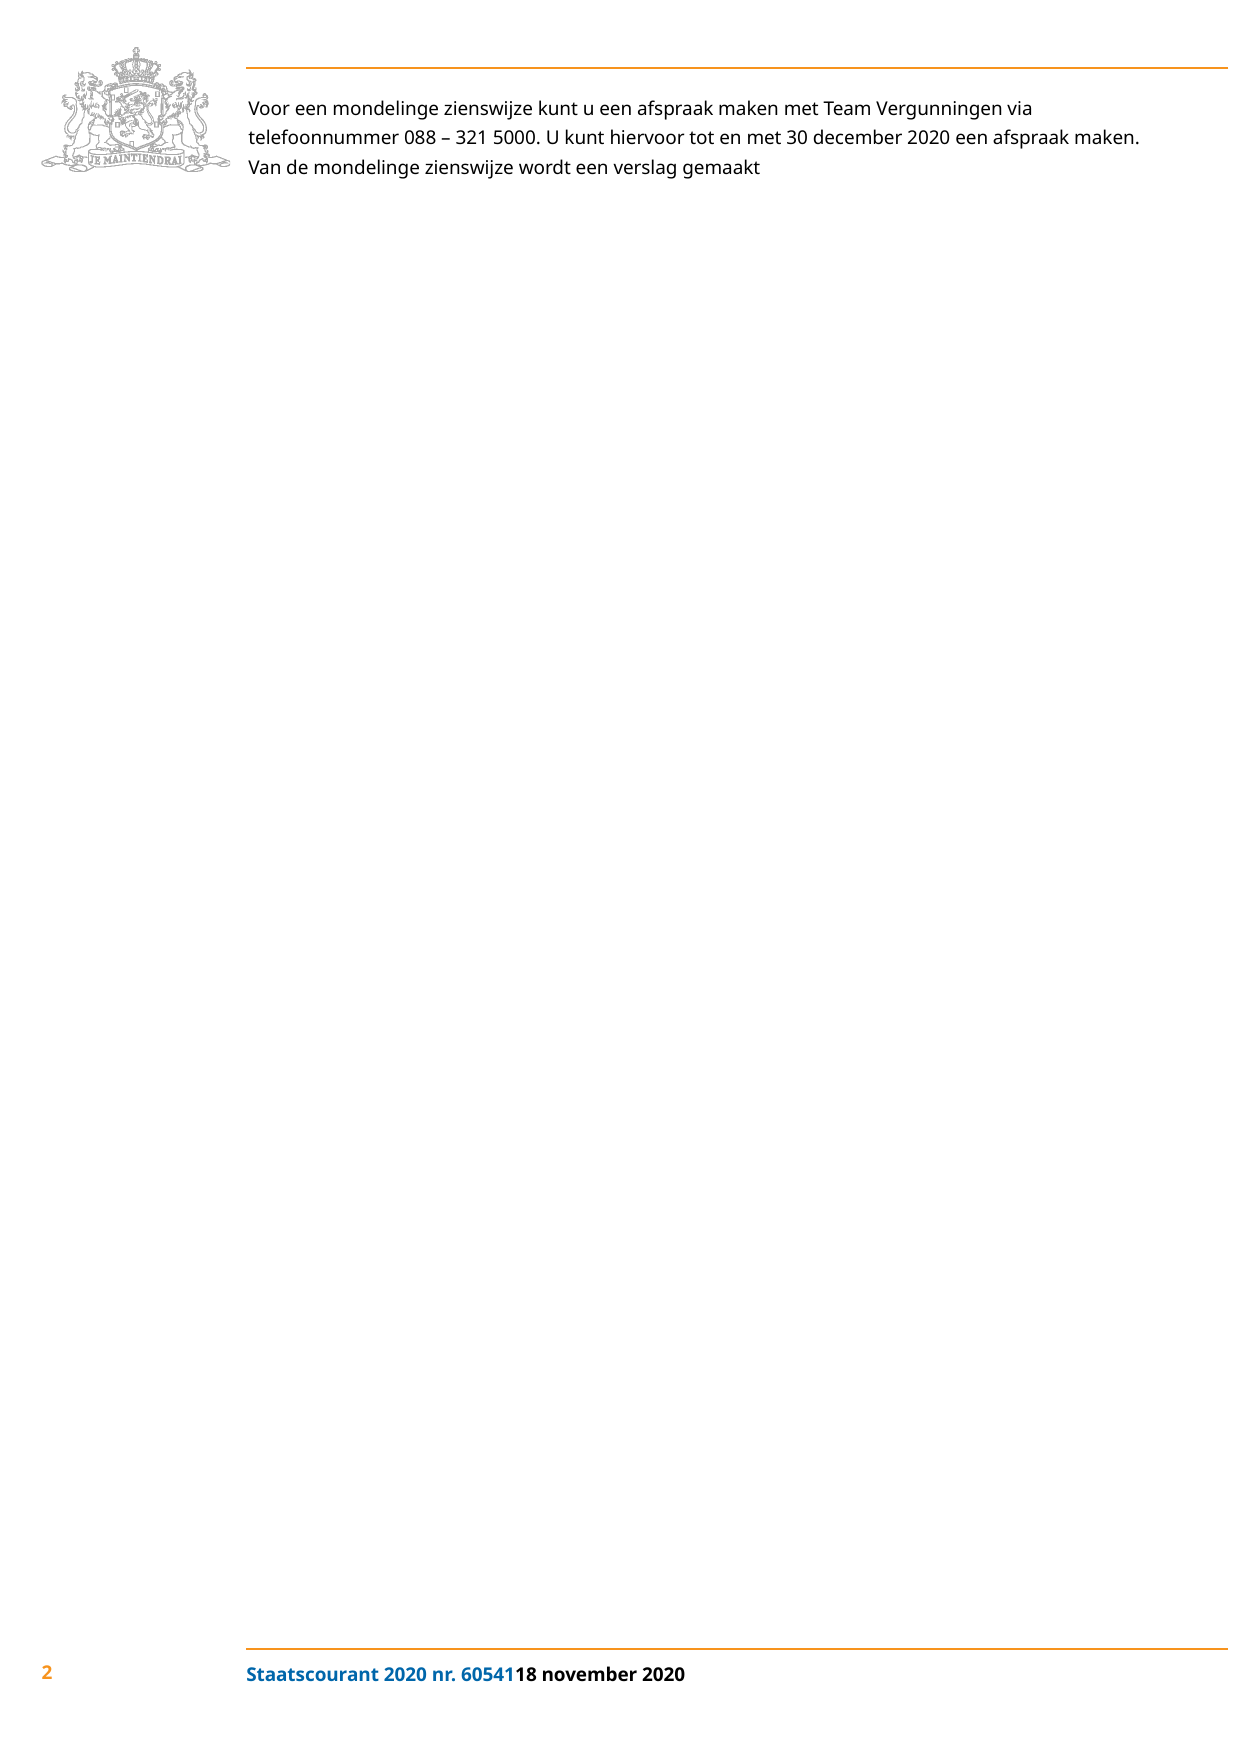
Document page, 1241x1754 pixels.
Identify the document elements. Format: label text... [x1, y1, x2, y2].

text Voor een mondelinge zienswijze kunt u een afspraak maken met Team Vergunningen via telefoonnummer 088 – 321 5000. U kunt hiervoor tot en met 30 december 2020 een afspraak maken. Van de mondelinge zienswijze wordt een verslag gemaakt [248, 95, 1152, 180]
picture [41, 47, 231, 172]
